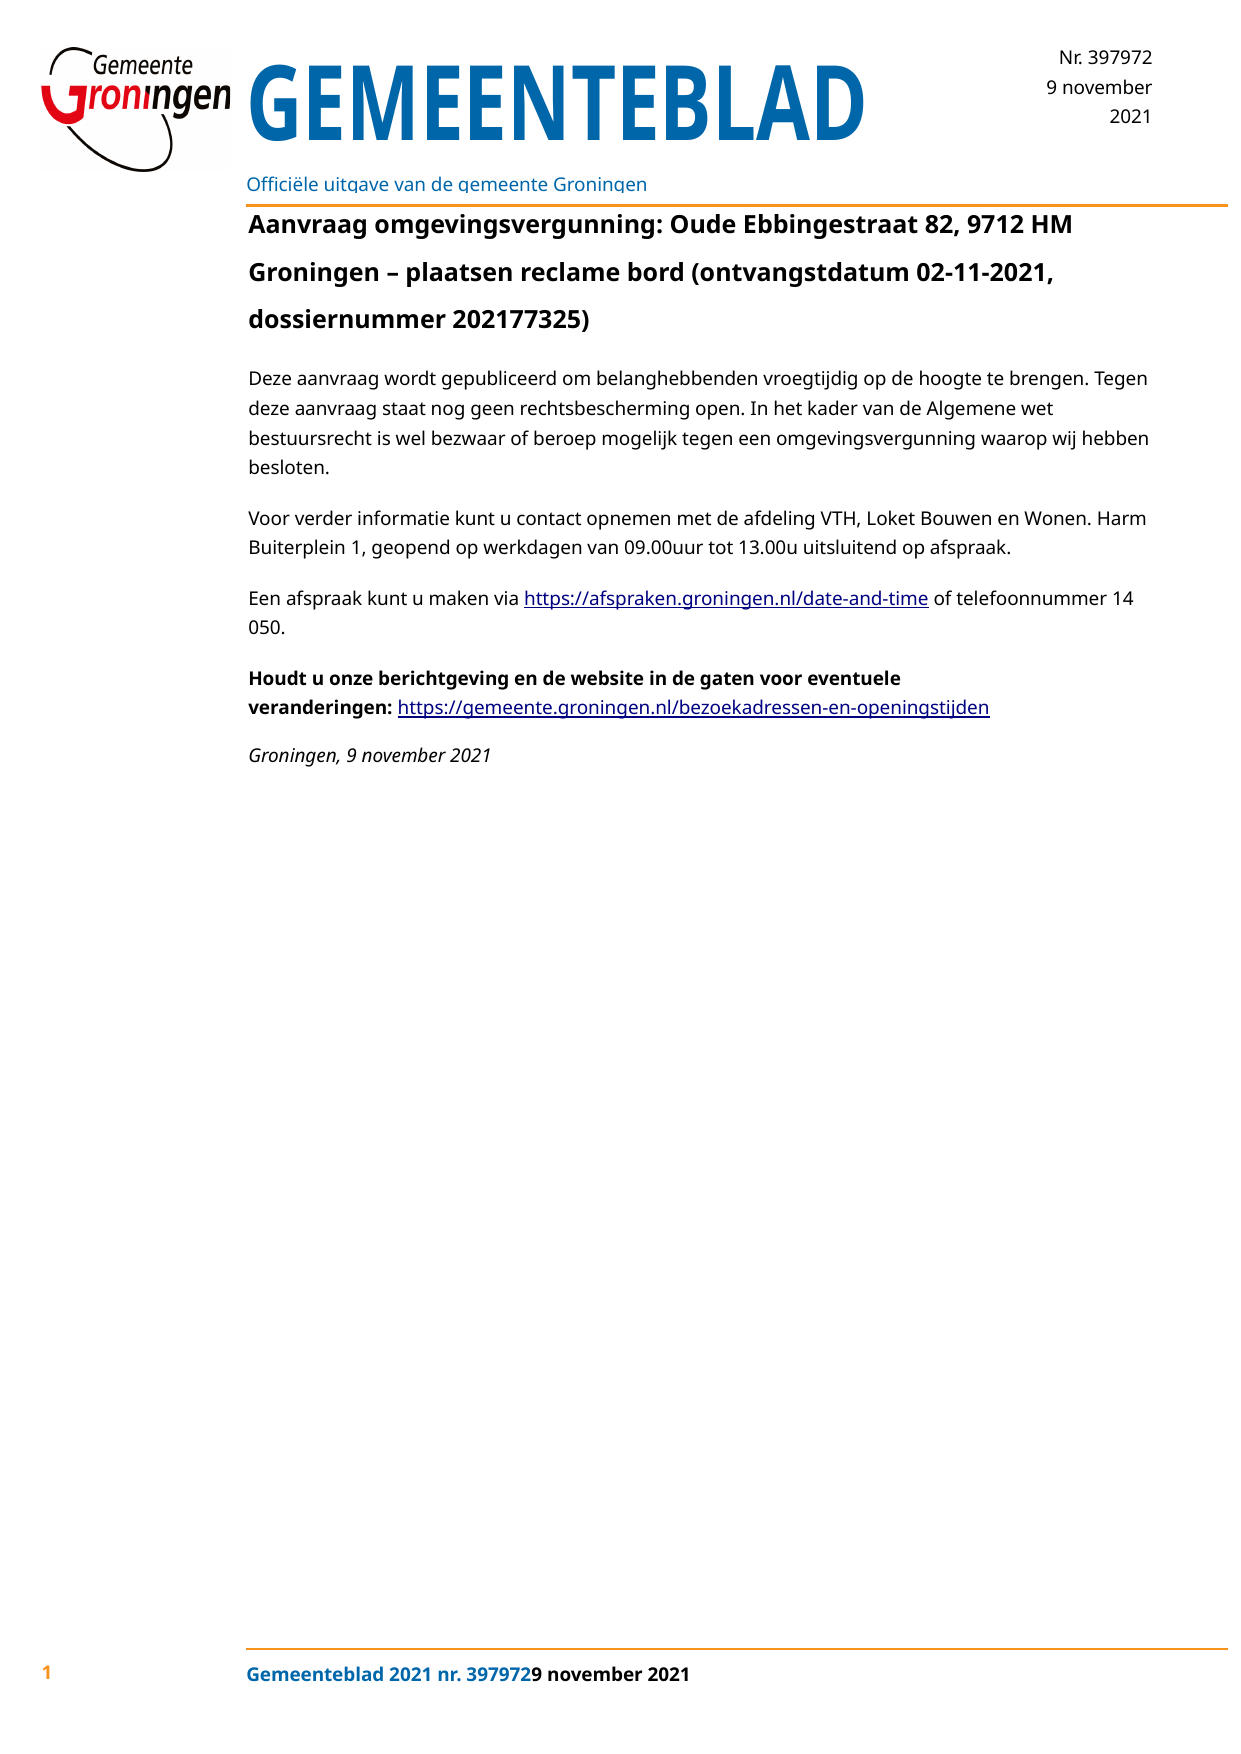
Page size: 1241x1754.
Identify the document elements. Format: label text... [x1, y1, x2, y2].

text Deze aanvraag wordt gepubliceerd om belanghebbenden vroegtijdig op de hoogte te brengen. Tegen deze aanvraag staat nog geen rechtsbescherming open. In het kader van de Algemene wet bestuursrecht is wel bezwaar of beroep mogelijk tegen een omgevingsvergunning waarop wij hebben besloten. [248, 366, 1152, 480]
text Aanvraag omgevingsvergunning: Oude Ebbingestraat 82, 9712 HM Groningen – plaatsen reclame bord (ontvangstdatum 02-11-2021, dossiernummer 202177325) [248, 207, 1152, 336]
picture [41, 47, 231, 172]
text Groningen, 9 november 2021 [248, 742, 1152, 768]
text Voor verder informatie kunt u contact opnemen met de afdeling VTH, Loket Bouwen en Wonen. Harm Buiterplein 1, geopend op werkdagen van 09.00uur tot 13.00u uitsluitend op afspraak. [248, 505, 1152, 560]
text Een afspraak kunt u maken via https://afspraken.groningen.nl/date-and-time of telefoonnummer 14 050. [248, 585, 1152, 640]
text Houdt u onze berichtgeving en de website in de gaten voor eventuele veranderingen: https://gemeente.groningen.nl/bezoekadressen-en-openingstijden [248, 665, 1152, 720]
